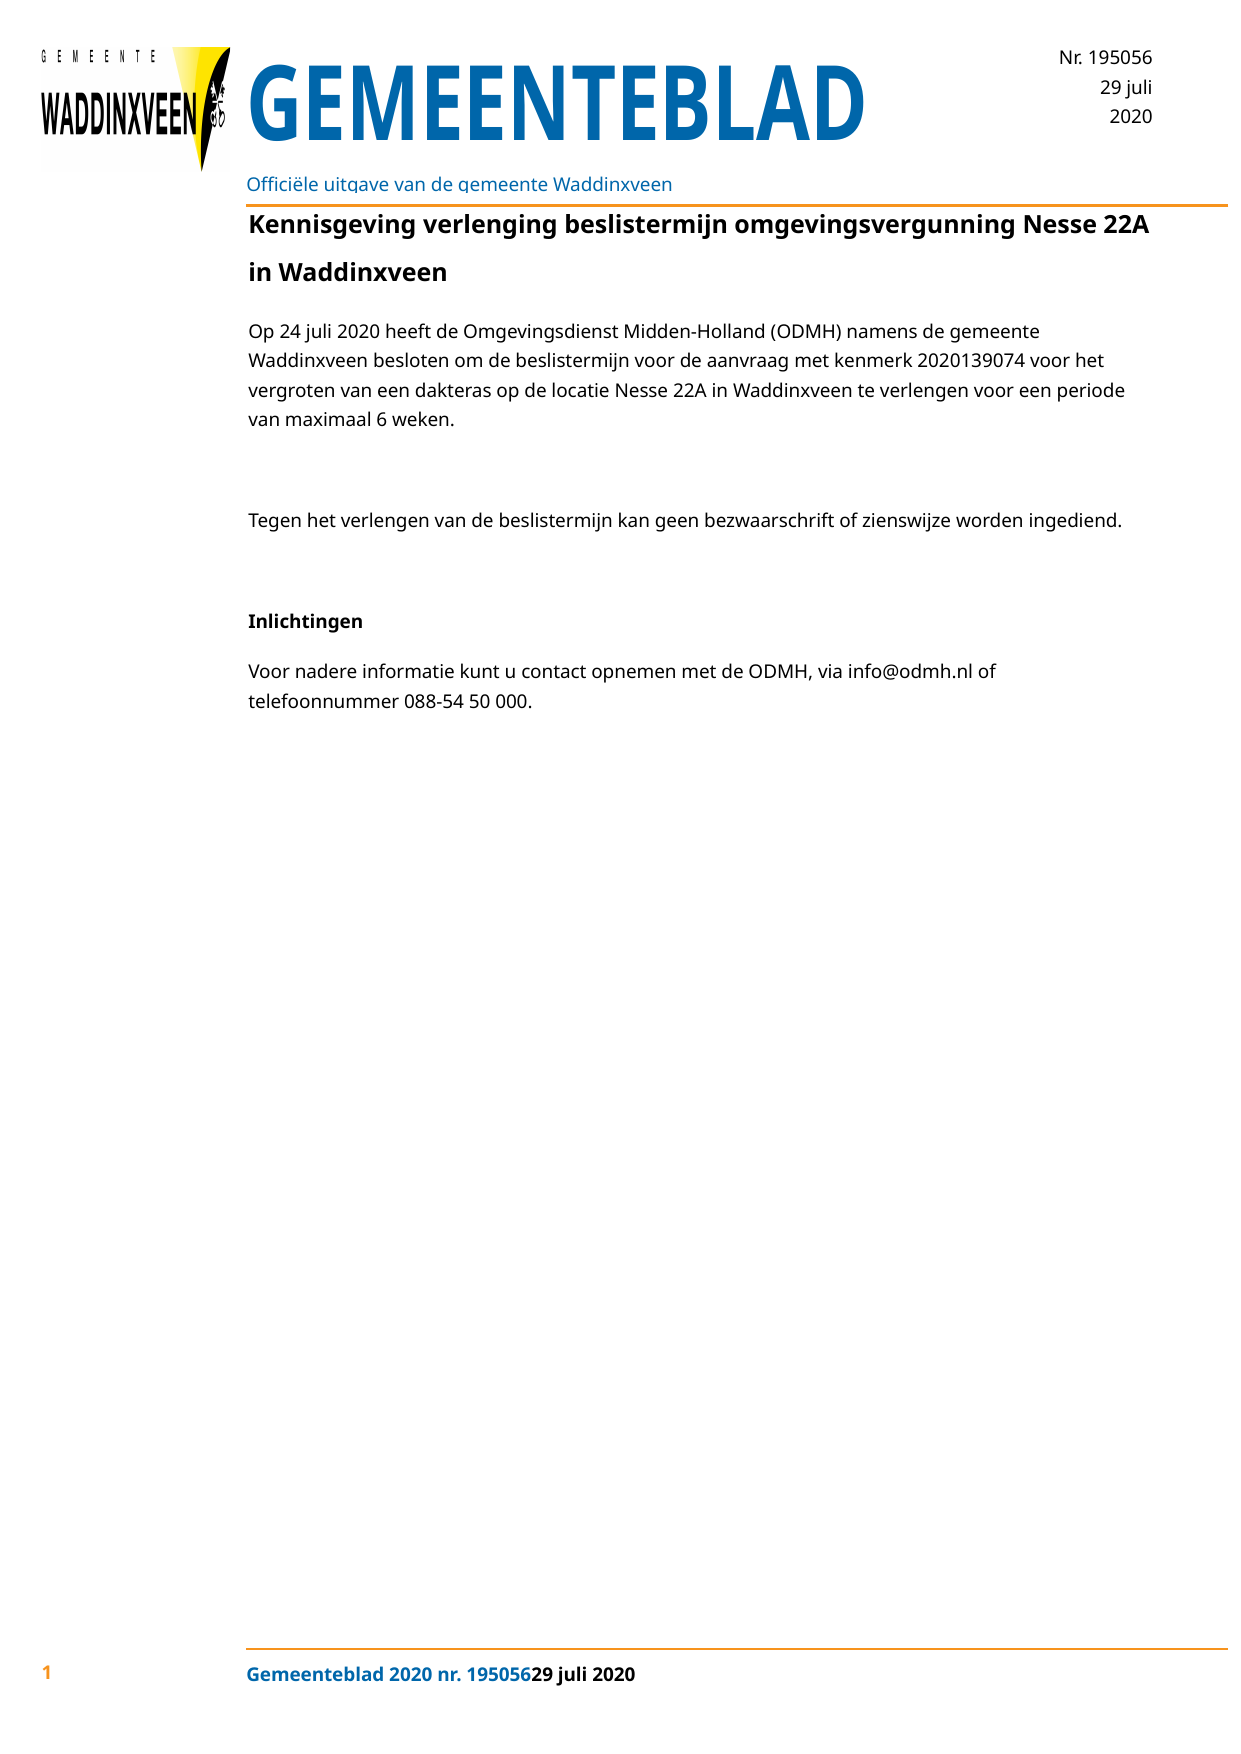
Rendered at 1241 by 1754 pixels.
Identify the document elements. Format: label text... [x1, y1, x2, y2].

text Tegen het verlengen van de beslistermijn kan geen bezwaarschrift of zienswijze worden ingediend. [248, 507, 1152, 533]
text Voor nadere informatie kunt u contact opnemen met de ODMH, via info@odmh.nl of telefoonnummer 088-54 50 000. [248, 659, 1152, 714]
text Kennisgeving verlenging beslistermijn omgevingsvergunning Nesse 22A in Waddinxveen [248, 207, 1152, 288]
picture [41, 47, 231, 172]
text Inlichtingen [248, 608, 1152, 634]
text Op 24 juli 2020 heeft de Omgevingsdienst Midden-Holland (ODMH) namens de gemeente Waddinxveen besloten om de beslistermijn voor de aanvraag met kenmerk 2020139074 voor het vergroten van een dakteras op de locatie Nesse 22A in Waddinxveen te verlengen voor een periode van maximaal 6 weken. [248, 318, 1152, 432]
